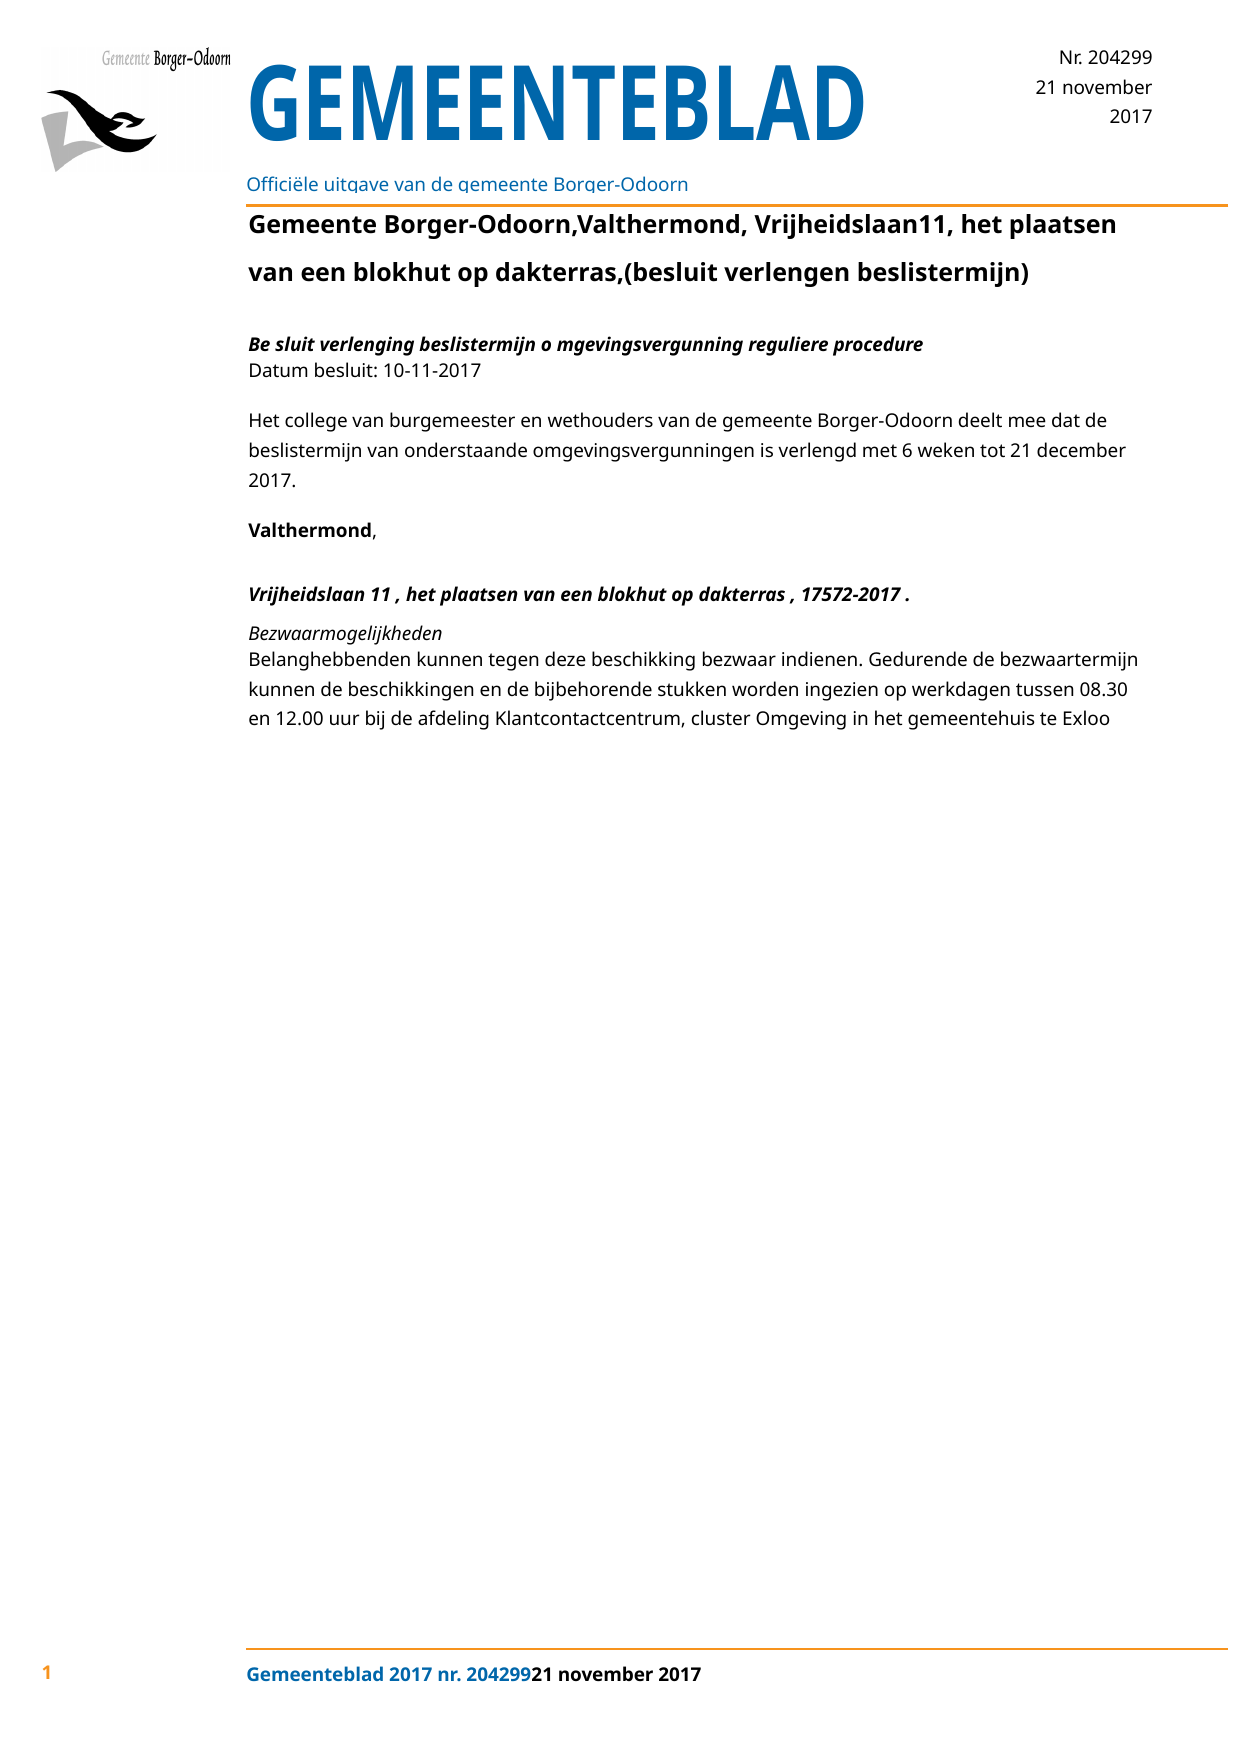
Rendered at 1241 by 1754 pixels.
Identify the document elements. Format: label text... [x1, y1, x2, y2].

text Belanghebbenden kunnen tegen deze beschikking bezwaar indienen. Gedurende de bezwaartermijn kunnen de beschikkingen en de bijbehorende stukken worden ingezien op werkdagen tussen 08.30 en 12.00 uur bij de afdeling Klantcontactcentrum, cluster Omgeving in het gemeentehuis te Exloo [248, 646, 1152, 731]
text Datum besluit: 10-11-2017 [248, 357, 1152, 383]
text Valthermond, [248, 517, 1152, 543]
text Het college van burgemeester en wethouders van de gemeente Borger-Odoorn deelt mee dat de beslistermijn van onderstaande omgevingsvergunningen is verlengd met 6 weken tot 21 december 2017. [248, 408, 1152, 492]
text Bezwaarmogelijkheden [248, 620, 1152, 646]
picture [41, 47, 231, 172]
text Vrijheidslaan 11 , het plaatsen van een blokhut op dakterras , 17572-2017 . [248, 581, 1152, 607]
text Be sluit verlenging beslistermijn o mgevingsvergunning reguliere procedure [248, 331, 1152, 357]
text Gemeente Borger-Odoorn,Valthermond, Vrijheidslaan11, het plaatsen van een blokhut op dakterras,(besluit verlengen beslistermijn) [248, 207, 1152, 288]
